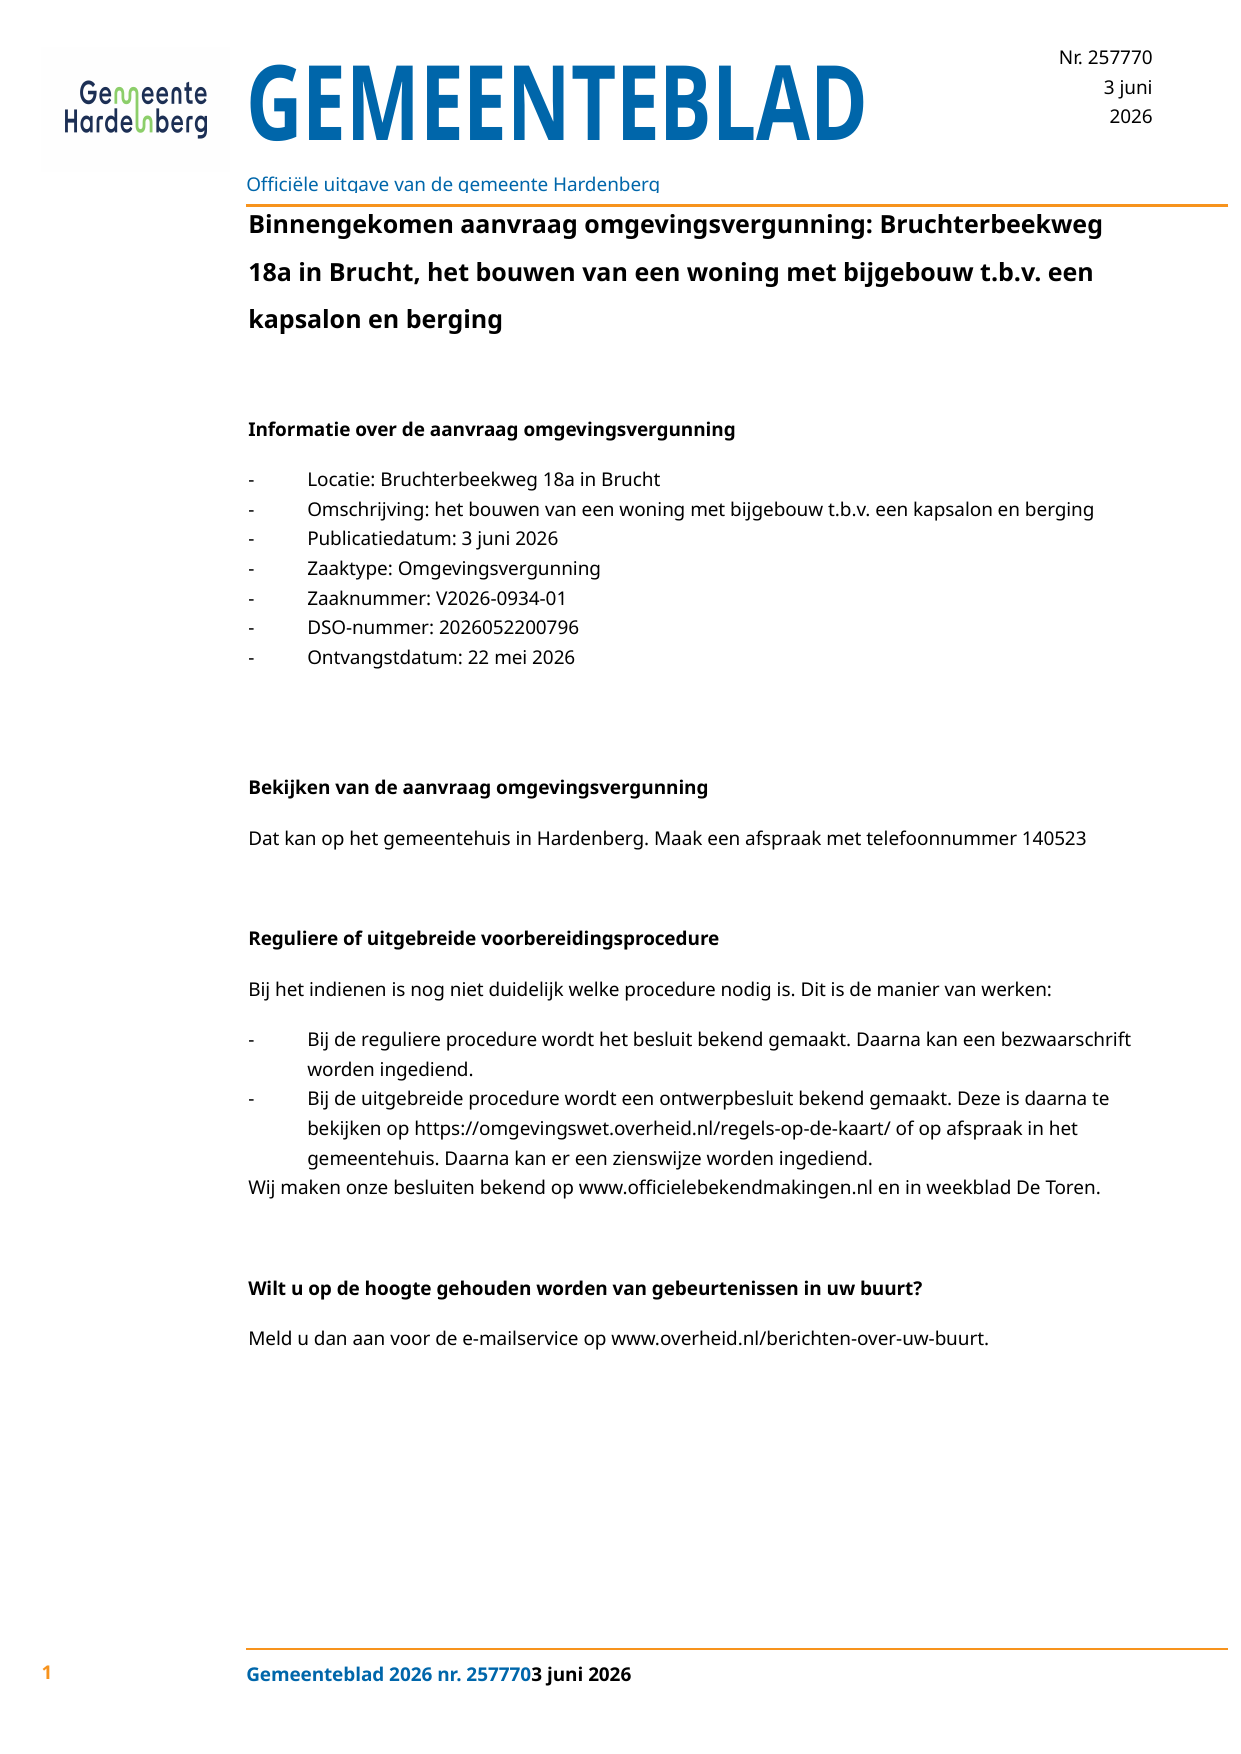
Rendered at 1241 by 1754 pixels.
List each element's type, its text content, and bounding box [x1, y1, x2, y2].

list DSO-nummer: 2026052200796 [248, 614, 1152, 640]
text Bekijken van de aanvraag omgevingsvergunning [248, 774, 1152, 800]
picture [41, 47, 231, 172]
list Ontvangstdatum: 22 mei 2026 [248, 644, 1152, 669]
list Zaaknummer: V2026-0934-01 [248, 585, 1152, 610]
text Reguliere of uitgebreide voorbereidingsprocedure [248, 926, 1152, 951]
text Dat kan op het gemeentehuis in Hardenberg. Maak een afspraak met telefoonnummer 140523 [248, 825, 1152, 850]
text Meld u dan aan voor de e-mailservice op www.overheid.nl/berichten-over-uw-buurt. [248, 1326, 1152, 1351]
text Bij het indienen is nog niet duidelijk welke procedure nodig is. Dit is de manier van werken: [248, 976, 1152, 1002]
list Omschrijving: het bouwen van een woning met bijgebouw t.b.v. een kapsalon en berging [248, 496, 1152, 522]
text Informatie over de aanvraag omgevingsvergunning [248, 416, 1152, 442]
list Publicatiedatum: 3 juni 2026 [248, 526, 1152, 551]
list Bij de uitgebreide procedure wordt een ontwerpbesluit bekend gemaakt. Deze is daarna te bekijken op https://omgevingswet.overheid.nl/regels-op-de-kaart/ of op afspraak in het gemeentehuis. Daarna kan er een zienswijze worden ingediend. [248, 1086, 1152, 1170]
list Bij de reguliere procedure wordt het besluit bekend gemaakt. Daarna kan een bezwaarschrift worden ingediend. [248, 1026, 1152, 1082]
list Zaaktype: Omgevingsvergunning [248, 555, 1152, 581]
text Wilt u op de hoogte gehouden worden van gebeurtenissen in uw buurt? [248, 1275, 1152, 1301]
text Binnengekomen aanvraag omgevingsvergunning: Bruchterbeekweg 18a in Brucht, het bouwen van een woning met bijgebouw t.b.v. een kapsalon en berging [248, 207, 1152, 336]
text Wij maken onze besluiten bekend op www.officielebekendmakingen.nl en in weekblad De Toren. [248, 1174, 1152, 1200]
list Locatie: Bruchterbeekweg 18a in Brucht [248, 466, 1152, 492]
